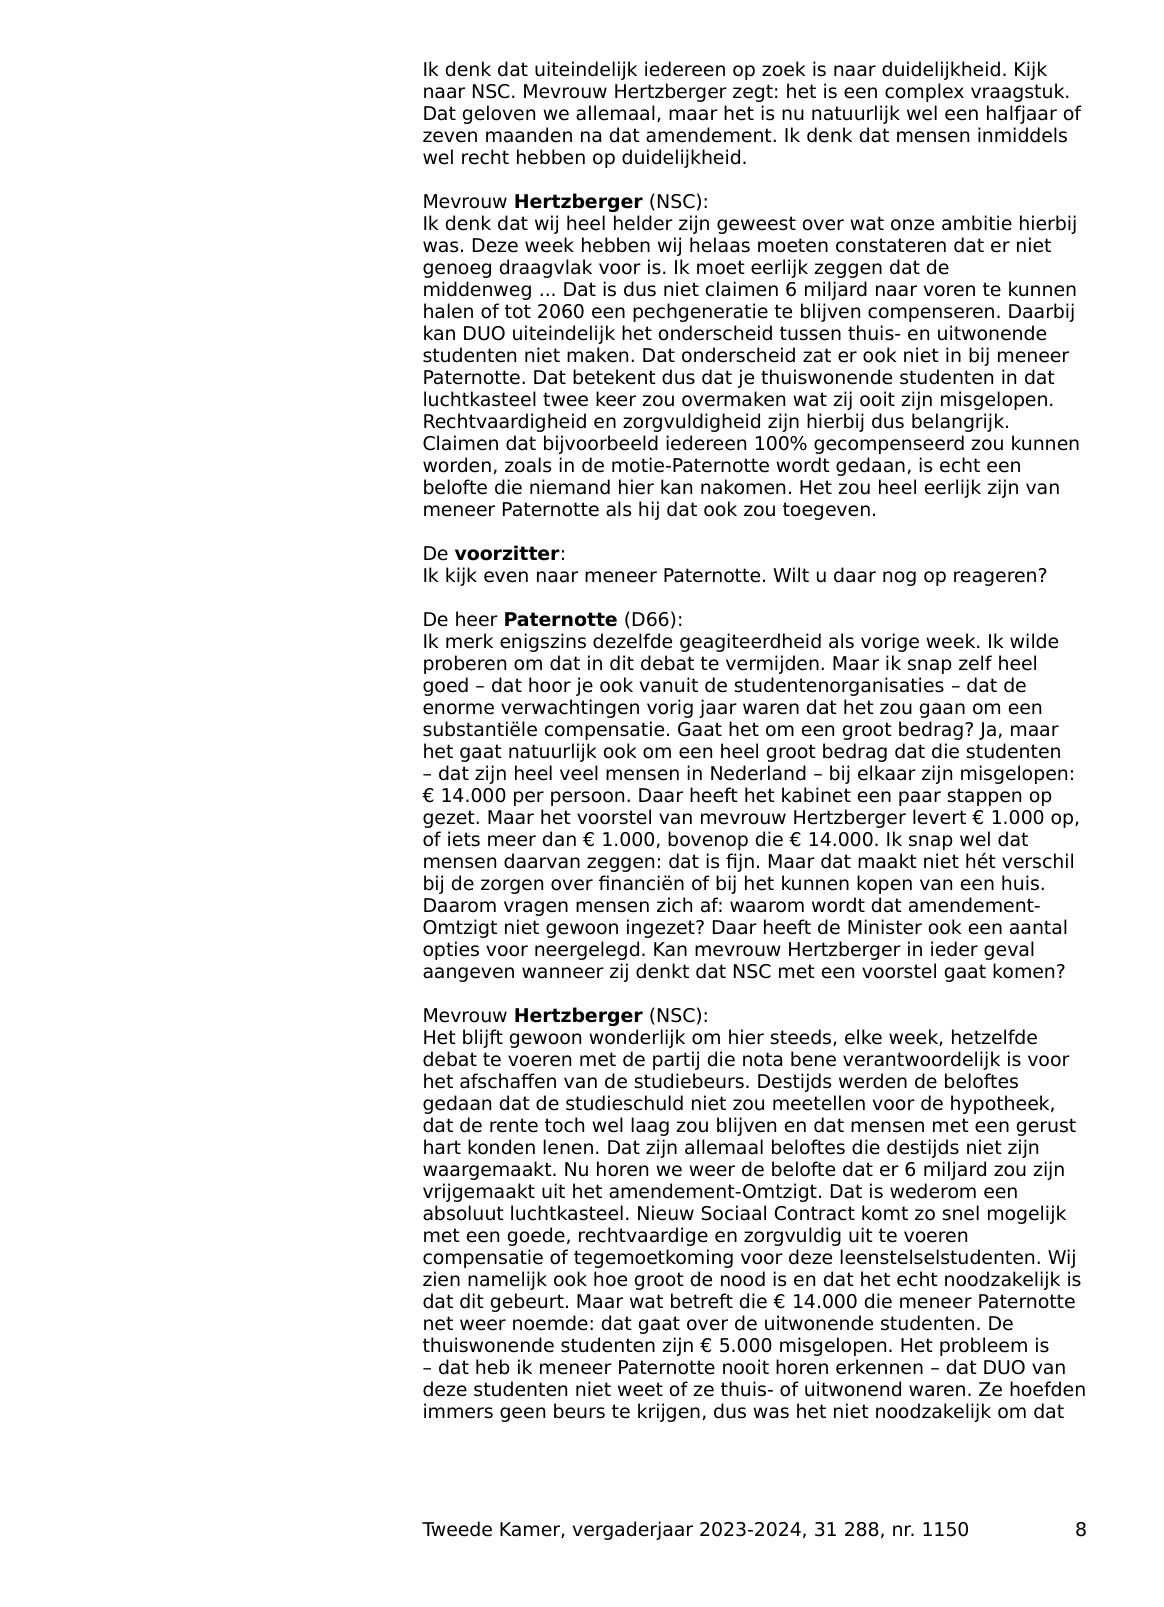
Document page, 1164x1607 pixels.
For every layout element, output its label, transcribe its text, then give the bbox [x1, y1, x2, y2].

text De voorzitter: [422, 543, 1087, 565]
text Ik kijk even naar meneer Paternotte. Wilt u daar nog op reageren? [422, 565, 1087, 587]
text Mevrouw Hertzberger (NSC): [422, 191, 1087, 213]
text Ik merk enigszins dezelfde geagiteerdheid als vorige week. Ik wilde proberen om dat in dit debat te vermijden. Maar ik snap zelf heel goed – dat hoor je ook vanuit de studentenorganisaties – dat de enorme verwachtingen vorig jaar waren dat het zou gaan om een substantiële compensatie. Gaat het om een groot bedrag? Ja, maar het gaat natuurlijk ook om een heel groot bedrag dat die studenten – dat zijn heel veel mensen in Nederland – bij elkaar zijn misgelopen: € 14.000 per persoon. Daar heeft het kabinet een paar stappen op gezet. Maar het voorstel van mevrouw Hertzberger levert € 1.000 op, of iets meer dan € 1.000, bovenop die € 14.000. Ik snap wel dat mensen daarvan zeggen: dat is fijn. Maar dat maakt niet hét verschil bij de zorgen over financiën of bij het kunnen kopen van een huis. Daarom vragen mensen zich af: waarom wordt dat amendement-Omtzigt niet gewoon ingezet? Daar heeft de Minister ook een aantal opties voor neergelegd. Kan mevrouw Hertzberger in ieder geval aangeven wanneer zij denkt dat NSC met een voorstel gaat komen? [422, 631, 1087, 983]
text Ik denk dat uiteindelijk iedereen op zoek is naar duidelijkheid. Kijk naar NSC. Mevrouw Hertzberger zegt: het is een complex vraagstuk. Dat geloven we allemaal, maar het is nu natuurlijk wel een halfjaar of zeven maanden na dat amendement. Ik denk dat mensen inmiddels wel recht hebben op duidelijkheid. [422, 59, 1087, 169]
text De heer Paternotte (D66): [422, 609, 1087, 631]
text Mevrouw Hertzberger (NSC): [422, 1005, 1087, 1027]
text Het blijft gewoon wonderlijk om hier steeds, elke week, hetzelfde debat te voeren met de partij die nota bene verantwoordelijk is voor het afschaffen van de studiebeurs. Destijds werden de beloftes gedaan dat de studieschuld niet zou meetellen voor de hypotheek, dat de rente toch wel laag zou blijven en dat mensen met een gerust hart konden lenen. Dat zijn allemaal beloftes die destijds niet zijn waargemaakt. Nu horen we weer de belofte dat er 6 miljard zou zijn vrijgemaakt uit het amendement-Omtzigt. Dat is wederom een absoluut luchtkasteel. Nieuw Sociaal Contract komt zo snel mogelijk met een goede, rechtvaardige en zorgvuldig uit te voeren compensatie of tegemoetkoming voor deze leenstelselstudenten. Wij zien namelijk ook hoe groot de nood is en dat het echt noodzakelijk is dat dit gebeurt. Maar wat betreft die € 14.000 die meneer Paternotte net weer noemde: dat gaat over de uitwonende studenten. De thuiswonende studenten zijn € 5.000 misgelopen. Het probleem is – dat heb ik meneer Paternotte nooit horen erkennen – dat DUO van deze studenten niet weet of ze thuis- of uitwonend waren. Ze hoefden immers geen beurs te krijgen, dus was het niet noodzakelijk om dat [422, 1027, 1087, 1423]
text Ik denk dat wij heel helder zijn geweest over wat onze ambitie hierbij was. Deze week hebben wij helaas moeten constateren dat er niet genoeg draagvlak voor is. Ik moet eerlijk zeggen dat de middenweg ... Dat is dus niet claimen 6 miljard naar voren te kunnen halen of tot 2060 een pechgeneratie te blijven compenseren. Daarbij kan DUO uiteindelijk het onderscheid tussen thuis- en uitwonende studenten niet maken. Dat onderscheid zat er ook niet in bij meneer Paternotte. Dat betekent dus dat je thuiswonende studenten in dat luchtkasteel twee keer zou overmaken wat zij ooit zijn misgelopen. Rechtvaardigheid en zorgvuldigheid zijn hierbij dus belangrijk. Claimen dat bijvoorbeeld iedereen 100% gecompenseerd zou kunnen worden, zoals in de motie-Paternotte wordt gedaan, is echt een belofte die niemand hier kan nakomen. Het zou heel eerlijk zijn van meneer Paternotte als hij dat ook zou toegeven. [422, 213, 1087, 521]
